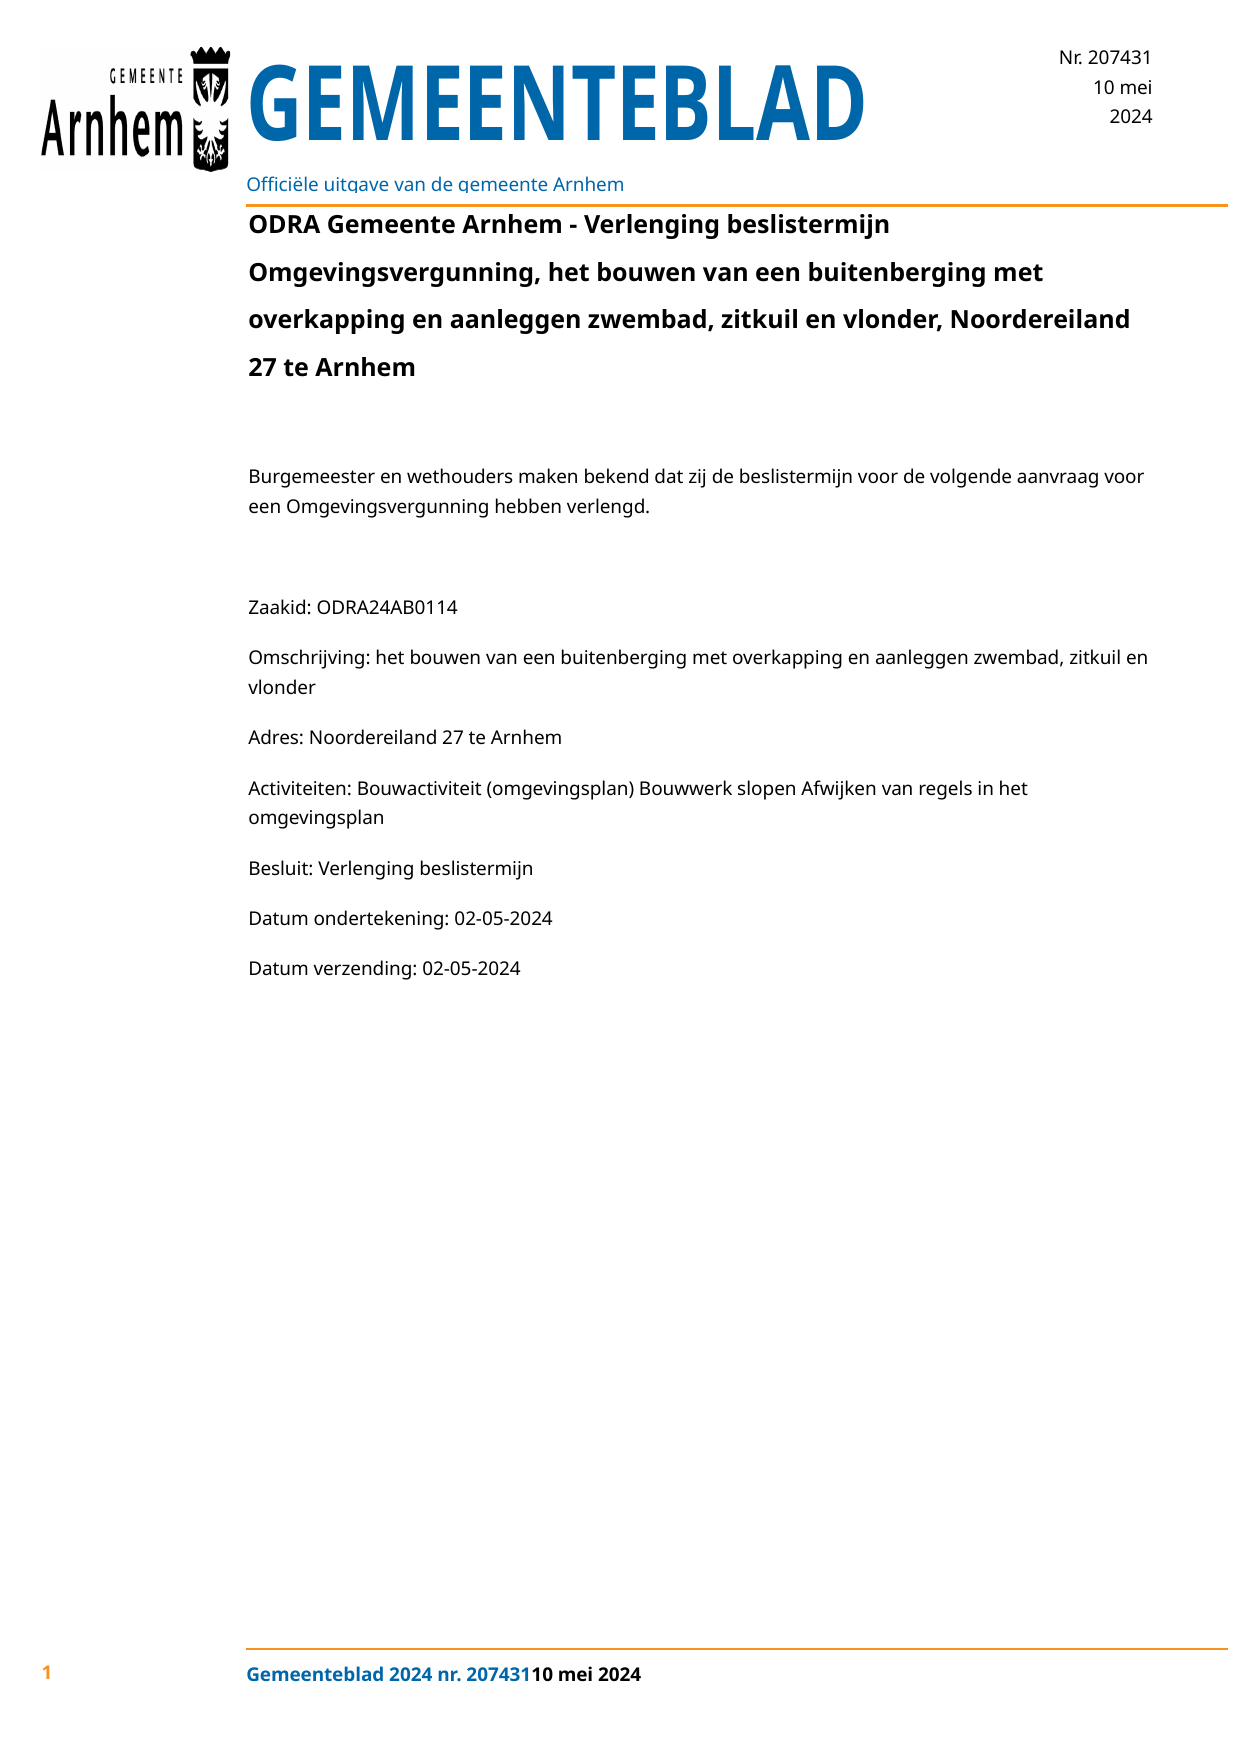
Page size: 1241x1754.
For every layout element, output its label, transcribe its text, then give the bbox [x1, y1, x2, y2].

text Zaakid: ODRA24AB0114 [248, 594, 1152, 620]
text Activiteiten: Bouwactiviteit (omgevingsplan) Bouwwerk slopen Afwijken van regels in het omgevingsplan [248, 775, 1152, 830]
text Besluit: Verlenging beslistermijn [248, 855, 1152, 881]
text ODRA Gemeente Arnhem - Verlenging beslistermijn Omgevingsvergunning, het bouwen van een buitenberging met overkapping en aanleggen zwembad, zitkuil en vlonder, Noordereiland 27 te Arnhem [248, 207, 1152, 384]
text Datum ondertekening: 02-05-2024 [248, 905, 1152, 931]
text Omschrijving: het bouwen van een buitenberging met overkapping en aanleggen zwembad, zitkuil en vlonder [248, 644, 1152, 700]
text Burgemeester en wethouders maken bekend dat zij de beslistermijn voor de volgende aanvraag voor een Omgevingsvergunning hebben verlengd. [248, 463, 1152, 519]
picture [41, 47, 231, 172]
text Adres: Noordereiland 27 te Arnhem [248, 724, 1152, 750]
text Datum verzending: 02-05-2024 [248, 956, 1152, 981]
